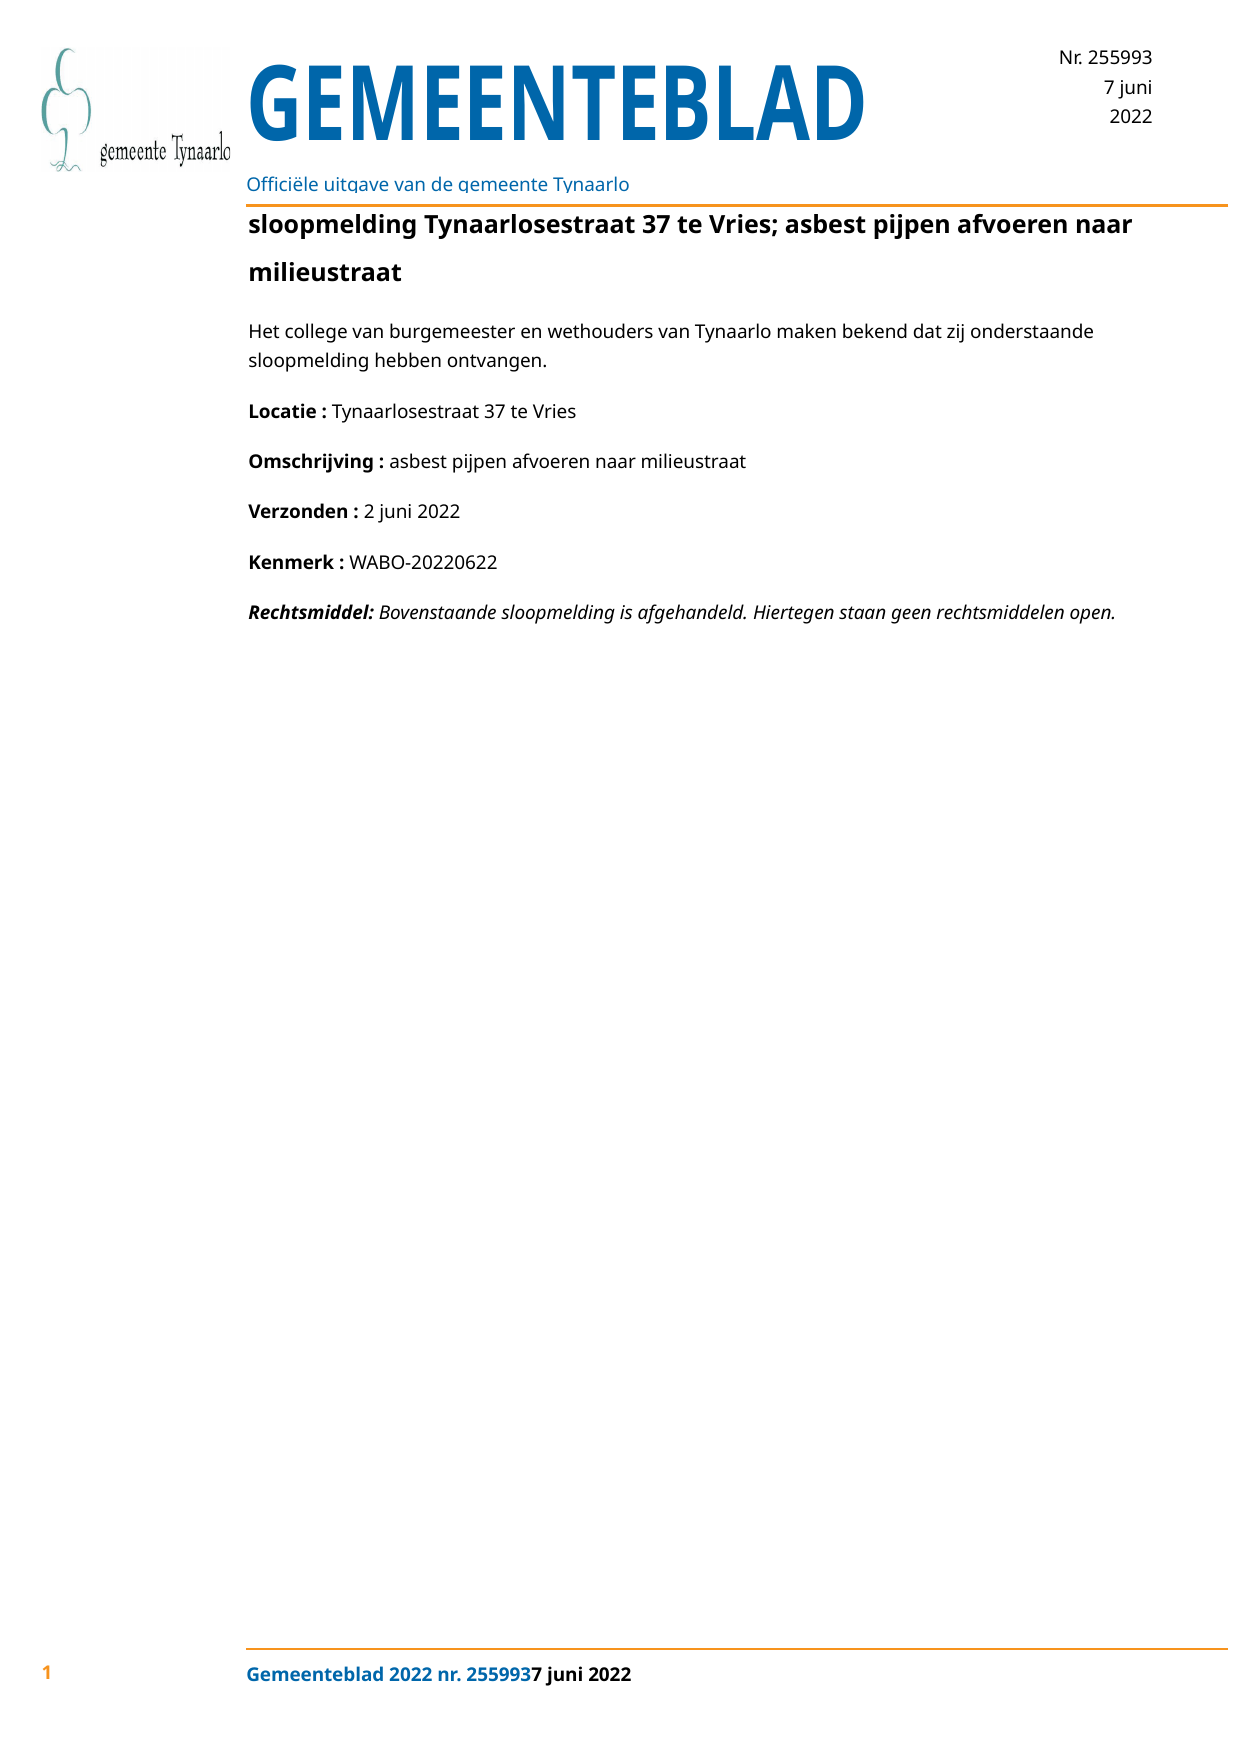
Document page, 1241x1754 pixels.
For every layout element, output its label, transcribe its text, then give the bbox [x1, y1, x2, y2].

text Het college van burgemeester en wethouders van Tynaarlo maken bekend dat zij onderstaande sloopmelding hebben ontvangen. [248, 318, 1152, 373]
text Rechtsmiddel: Bovenstaande sloopmelding is afgehandeld. Hiertegen staan geen rechtsmiddelen open. [248, 599, 1152, 625]
text Kenmerk : WABO-20220622 [248, 549, 1152, 575]
text Omschrijving : asbest pijpen afvoeren naar milieustraat [248, 448, 1152, 474]
text Verzonden : 2 juni 2022 [248, 499, 1152, 524]
picture [41, 47, 231, 172]
text sloopmelding Tynaarlosestraat 37 te Vries; asbest pijpen afvoeren naar milieustraat [248, 207, 1152, 288]
text Locatie : Tynaarlosestraat 37 te Vries [248, 398, 1152, 424]
